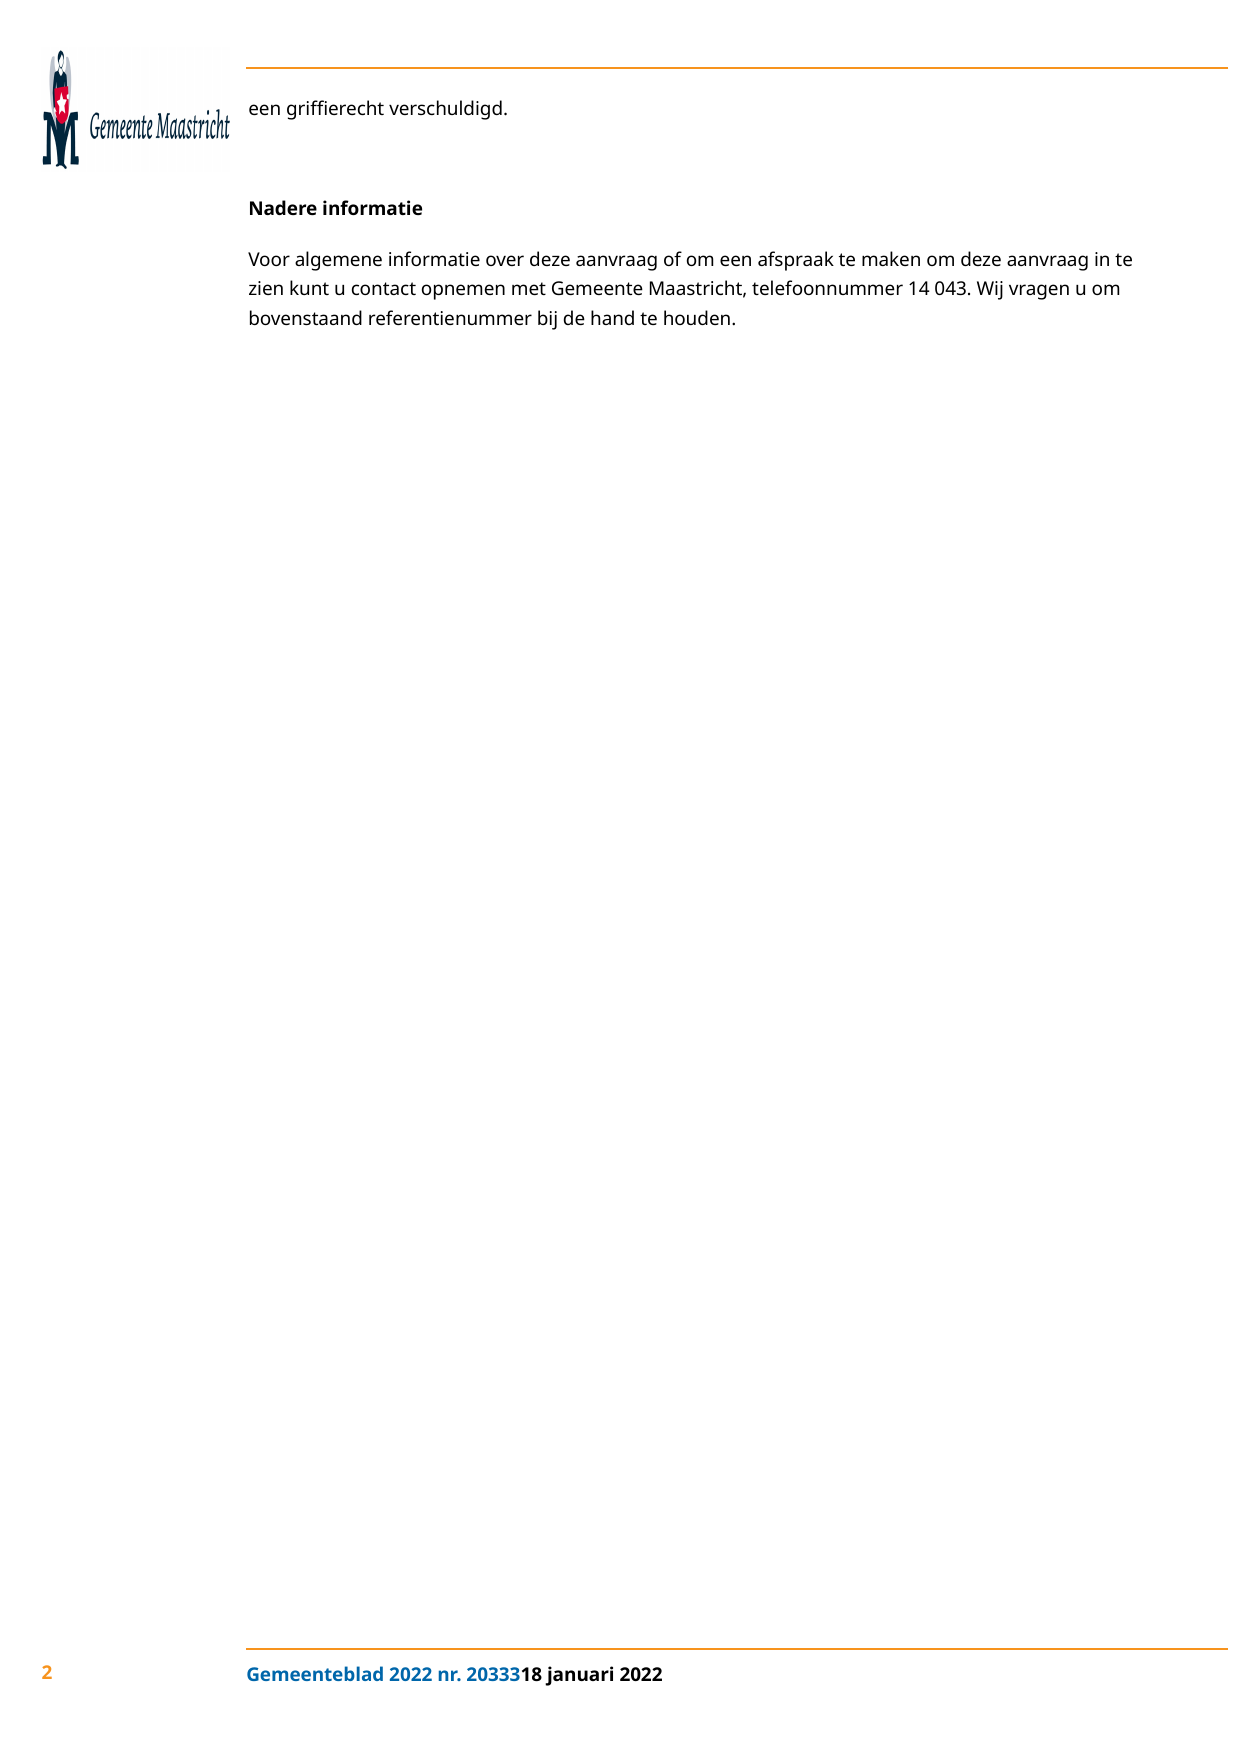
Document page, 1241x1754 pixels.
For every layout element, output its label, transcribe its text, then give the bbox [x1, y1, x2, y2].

text Voor algemene informatie over deze aanvraag of om een afspraak te maken om deze aanvraag in te zien kunt u contact opnemen met Gemeente Maastricht, telefoonnummer 14 043. Wij vragen u om bovenstaand referentienummer bij de hand te houden. [248, 246, 1152, 331]
picture [41, 47, 231, 172]
text een griffierecht verschuldigd. [248, 95, 1152, 121]
text Nadere informatie [248, 196, 1152, 221]
